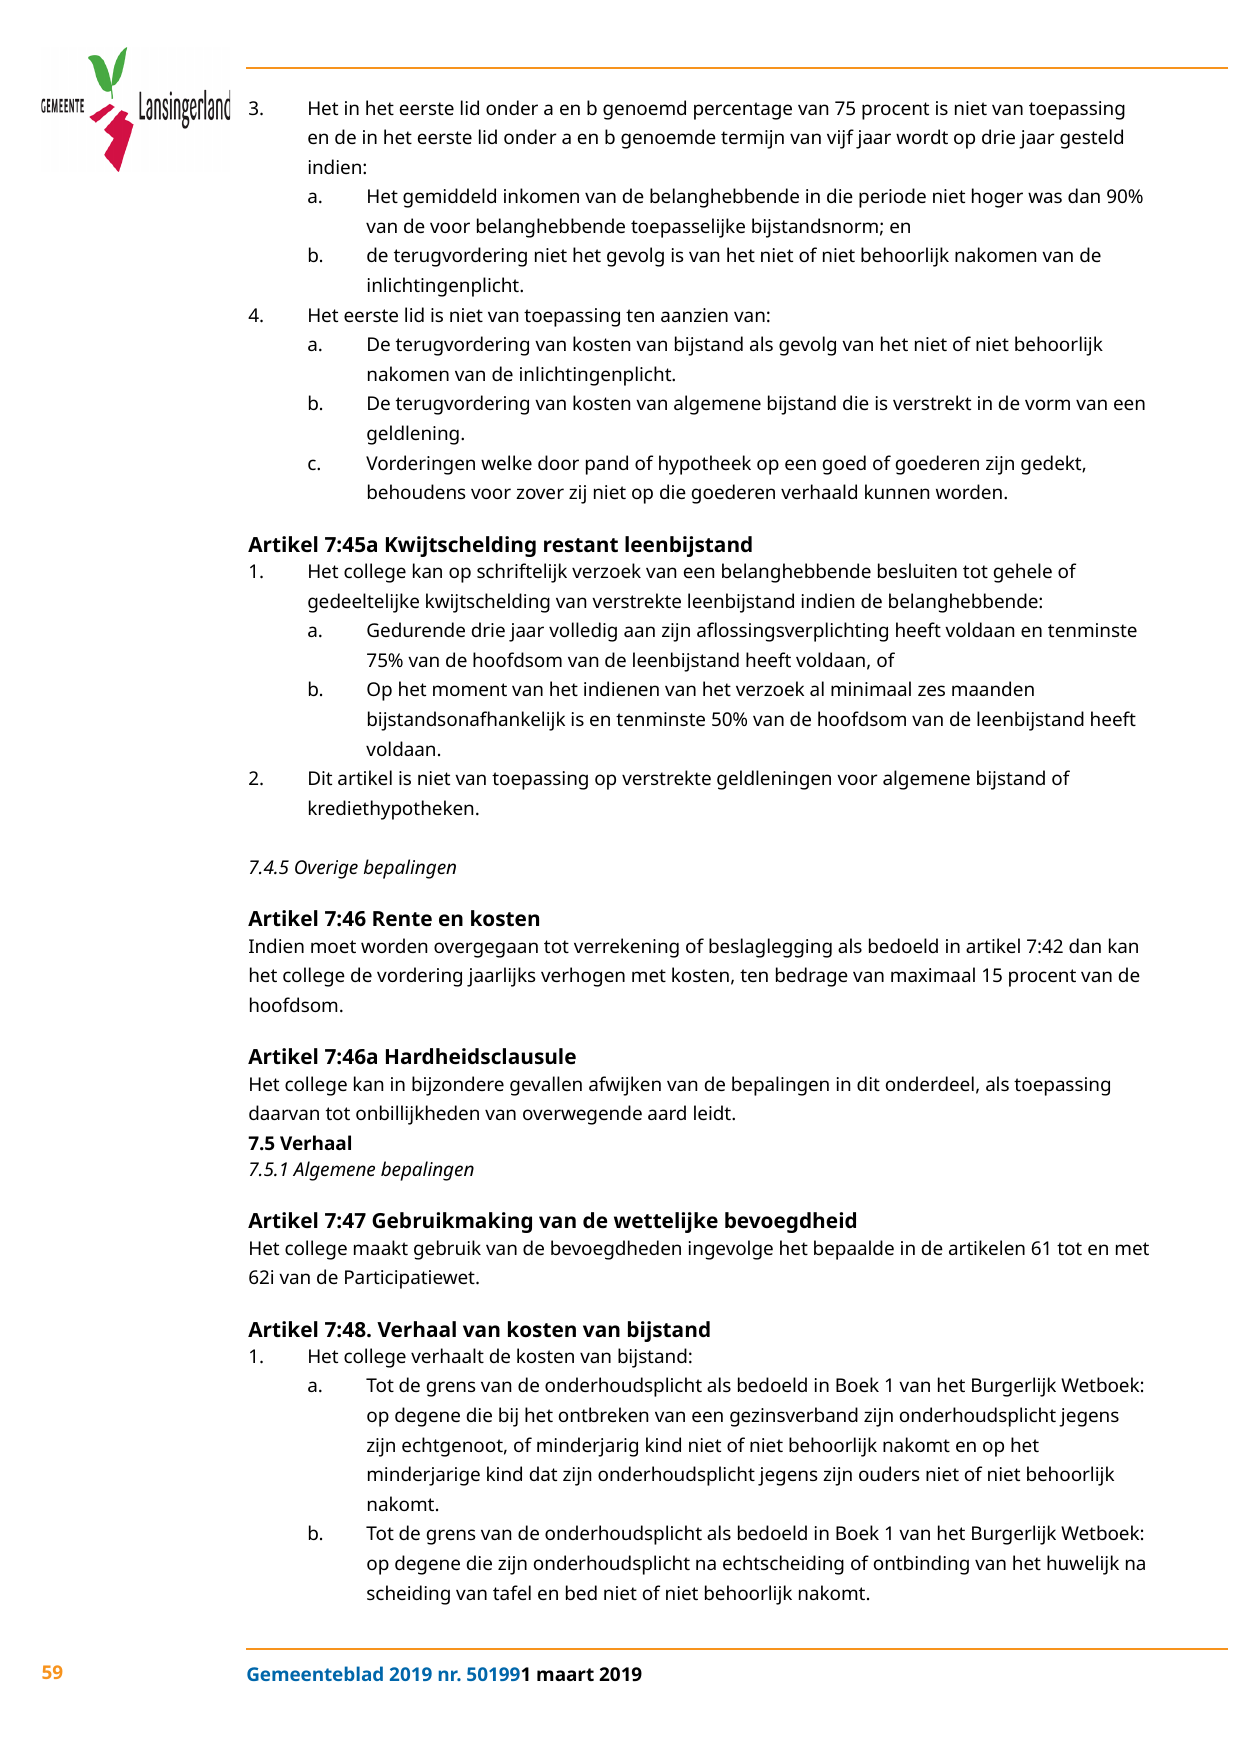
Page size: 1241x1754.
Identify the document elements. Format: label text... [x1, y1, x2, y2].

list Het gemiddeld inkomen van de belanghebbende in die periode niet hoger was dan 90% van de voor belanghebbende toepasselijke bijstandsnorm; en [307, 183, 1152, 239]
text Artikel 7:45a Kwijtschelding restant leenbijstand [248, 530, 1152, 558]
list De terugvordering van kosten van algemene bijstand die is verstrekt in de vorm van een geldlening. [307, 391, 1152, 446]
list de terugvordering niet het gevolg is van het niet of niet behoorlijk nakomen van de inlichtingenplicht. [307, 243, 1152, 298]
text Artikel 7:48. Verhaal van kosten van bijstand [248, 1315, 1152, 1343]
list Op het moment van het indienen van het verzoek al minimaal zes maanden bijstandsonafhankelijk is en tenminste 50% van de hoofdsom van de leenbijstand heeft voldaan. [307, 677, 1152, 761]
text 7.4.5 Overige bepalingen [248, 854, 1152, 880]
picture [41, 47, 231, 172]
text Artikel 7:47 Gebruikmaking van de wettelijke bevoegdheid [248, 1206, 1152, 1235]
list Het college kan op schriftelijk verzoek van een belanghebbende besluiten tot gehele of gedeeltelijke kwijtschelding van verstrekte leenbijstand indien de belanghebbende: [248, 558, 1152, 613]
text Artikel 7:46 Rente en kosten [248, 904, 1152, 933]
list De terugvordering van kosten van bijstand als gevolg van het niet of niet behoorlijk nakomen van de inlichtingenplicht. [307, 331, 1152, 387]
list Tot de grens van de onderhoudsplicht als bedoeld in Boek 1 van het Burgerlijk Wetboek: op degene die zijn onderhoudsplicht na echtscheiding of ontbinding van het huwelijk na scheiding van tafel en bed niet of niet behoorlijk nakomt. [307, 1521, 1152, 1606]
text Het college kan in bijzondere gevallen afwijken van de bepalingen in dit onderdeel, als toepassing daarvan tot onbillijkheden van overwegende aard leidt. [248, 1071, 1152, 1126]
list Gedurende drie jaar volledig aan zijn aflossingsverplichting heeft voldaan en tenminste 75% van de hoofdsom van de leenbijstand heeft voldaan, of [307, 617, 1152, 673]
list Tot de grens van de onderhoudsplicht als bedoeld in Boek 1 van het Burgerlijk Wetboek: op degene die bij het ontbreken van een gezinsverband zijn onderhoudsplicht jegens zijn echtgenoot, of minderjarig kind niet of niet behoorlijk nakomt en op het minderjarige kind dat zijn onderhoudsplicht jegens zijn ouders niet of niet behoorlijk nakomt. [307, 1373, 1152, 1517]
text Indien moet worden overgegaan tot verrekening of beslaglegging als bedoeld in artikel 7:42 dan kan het college de vordering jaarlijks verhogen met kosten, ten bedrage van maximaal 15 procent van de hoofdsom. [248, 933, 1152, 1018]
text 7.5.1 Algemene bepalingen [248, 1156, 1152, 1182]
list Het in het eerste lid onder a en b genoemd percentage van 75 procent is niet van toepassing en de in het eerste lid onder a en b genoemde termijn van vijf jaar wordt op drie jaar gesteld indien: [248, 95, 1152, 180]
list Dit artikel is niet van toepassing op verstrekte geldleningen voor algemene bijstand of krediethypotheken. [248, 765, 1152, 821]
text Artikel 7:46a Hardheidsclausule [248, 1042, 1152, 1071]
list Het college verhaalt de kosten van bijstand: [248, 1343, 1152, 1369]
text 7.5 Verhaal [248, 1130, 1152, 1156]
text Het college maakt gebruik van de bevoegdheden ingevolge het bepaalde in de artikelen 61 tot en met 62i van de Participatiewet. [248, 1235, 1152, 1290]
list Vorderingen welke door pand of hypotheek op een goed of goederen zijn gedekt, behoudens voor zover zij niet op die goederen verhaald kunnen worden. [307, 450, 1152, 505]
list Het eerste lid is niet van toepassing ten aanzien van: [248, 302, 1152, 328]
